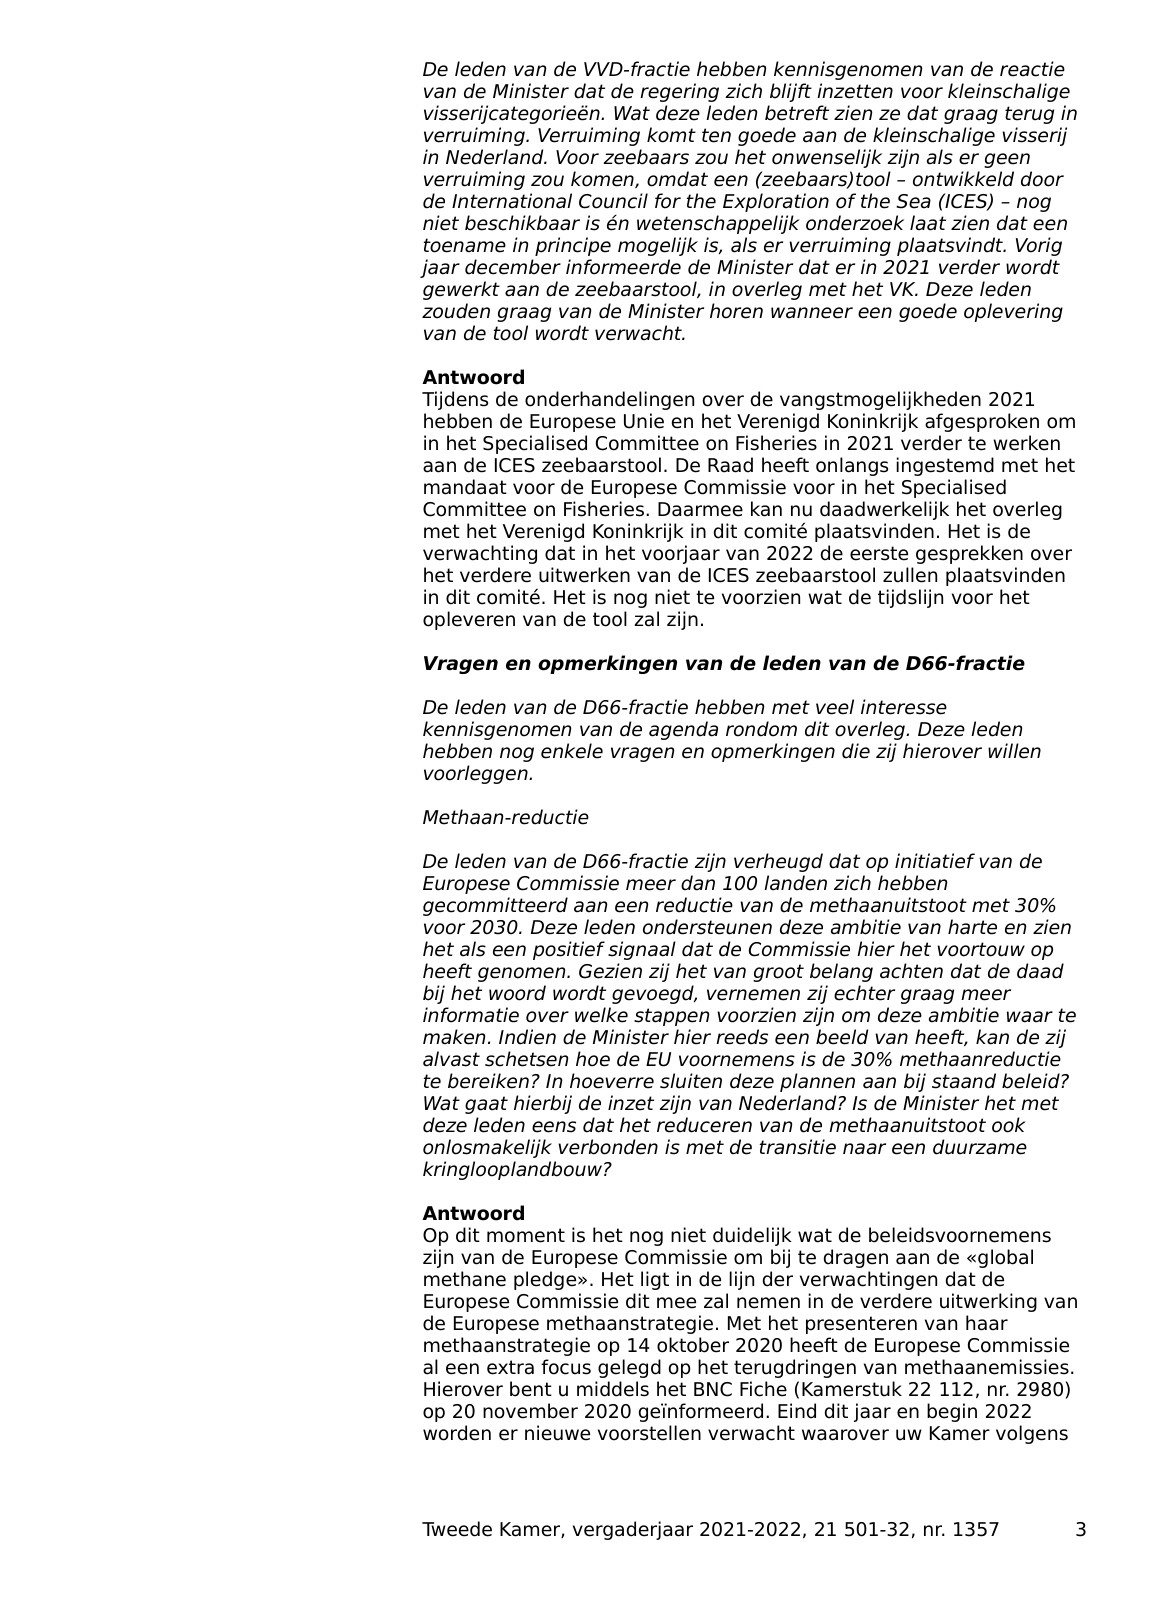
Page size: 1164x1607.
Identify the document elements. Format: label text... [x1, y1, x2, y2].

text De leden van de D66-fractie hebben met veel interesse kennisgenomen van de agenda rondom dit overleg. Deze leden hebben nog enkele vragen en opmerkingen die zij hierover willen voorleggen. [422, 697, 1087, 785]
subtitle Vragen en opmerkingen van de leden van de D66-fractie [422, 653, 1087, 675]
text Op dit moment is het nog niet duidelijk wat de beleidsvoornemens zijn van de Europese Commissie om bij te dragen aan de «global methane pledge». Het ligt in de lijn der verwachtingen dat de Europese Commissie dit mee zal nemen in de verdere uitwerking van de Europese methaanstrategie. Met het presenteren van haar methaanstrategie op 14 oktober 2020 heeft de Europese Commissie al een extra focus gelegd op het terugdringen van methaanemissies. Hierover bent u middels het BNC Fiche (Kamerstuk 22 112, nr. 2980) op 20 november 2020 geïnformeerd. Eind dit jaar en begin 2022 worden er nieuwe voorstellen verwacht waarover uw Kamer volgens [422, 1225, 1087, 1445]
text Antwoord [422, 367, 1087, 389]
text Antwoord [422, 1203, 1087, 1225]
subtitle Methaan-reductie [422, 807, 1087, 829]
text De leden van de D66-fractie zijn verheugd dat op initiatief van de Europese Commissie meer dan 100 landen zich hebben gecommitteerd aan een reductie van de methaanuitstoot met 30% voor 2030. Deze leden ondersteunen deze ambitie van harte en zien het als een positief signaal dat de Commissie hier het voortouw op heeft genomen. Gezien zij het van groot belang achten dat de daad bij het woord wordt gevoegd, vernemen zij echter graag meer informatie over welke stappen voorzien zijn om deze ambitie waar te maken. Indien de Minister hier reeds een beeld van heeft, kan de zij alvast schetsen hoe de EU voornemens is de 30% methaanreductie te bereiken? In hoeverre sluiten deze plannen aan bij staand beleid? Wat gaat hierbij de inzet zijn van Nederland? Is de Minister het met deze leden eens dat het reduceren van de methaanuitstoot ook onlosmakelijk verbonden is met de transitie naar een duurzame kringlooplandbouw? [422, 851, 1087, 1181]
text De leden van de VVD-fractie hebben kennisgenomen van de reactie van de Minister dat de regering zich blijft inzetten voor kleinschalige visserijcategorieën. Wat deze leden betreft zien ze dat graag terug in verruiming. Verruiming komt ten goede aan de kleinschalige visserij in Nederland. Voor zeebaars zou het onwenselijk zijn als er geen verruiming zou komen, omdat een (zeebaars)tool – ontwikkeld door de International Council for the Exploration of the Sea (ICES) – nog niet beschikbaar is én wetenschappelijk onderzoek laat zien dat een toename in principe mogelijk is, als er verruiming plaatsvindt. Vorig jaar december informeerde de Minister dat er in 2021 verder wordt gewerkt aan de zeebaarstool, in overleg met het VK. Deze leden zouden graag van de Minister horen wanneer een goede oplevering van de tool wordt verwacht. [422, 59, 1087, 345]
text Tijdens de onderhandelingen over de vangstmogelijkheden 2021 hebben de Europese Unie en het Verenigd Koninkrijk afgesproken om in het Specialised Committee on Fisheries in 2021 verder te werken aan de ICES zeebaarstool. De Raad heeft onlangs ingestemd met het mandaat voor de Europese Commissie voor in het Specialised Committee on Fisheries. Daarmee kan nu daadwerkelijk het overleg met het Verenigd Koninkrijk in dit comité plaatsvinden. Het is de verwachting dat in het voorjaar van 2022 de eerste gesprekken over het verdere uitwerken van de ICES zeebaarstool zullen plaatsvinden in dit comité. Het is nog niet te voorzien wat de tijdslijn voor het opleveren van de tool zal zijn. [422, 389, 1087, 631]
